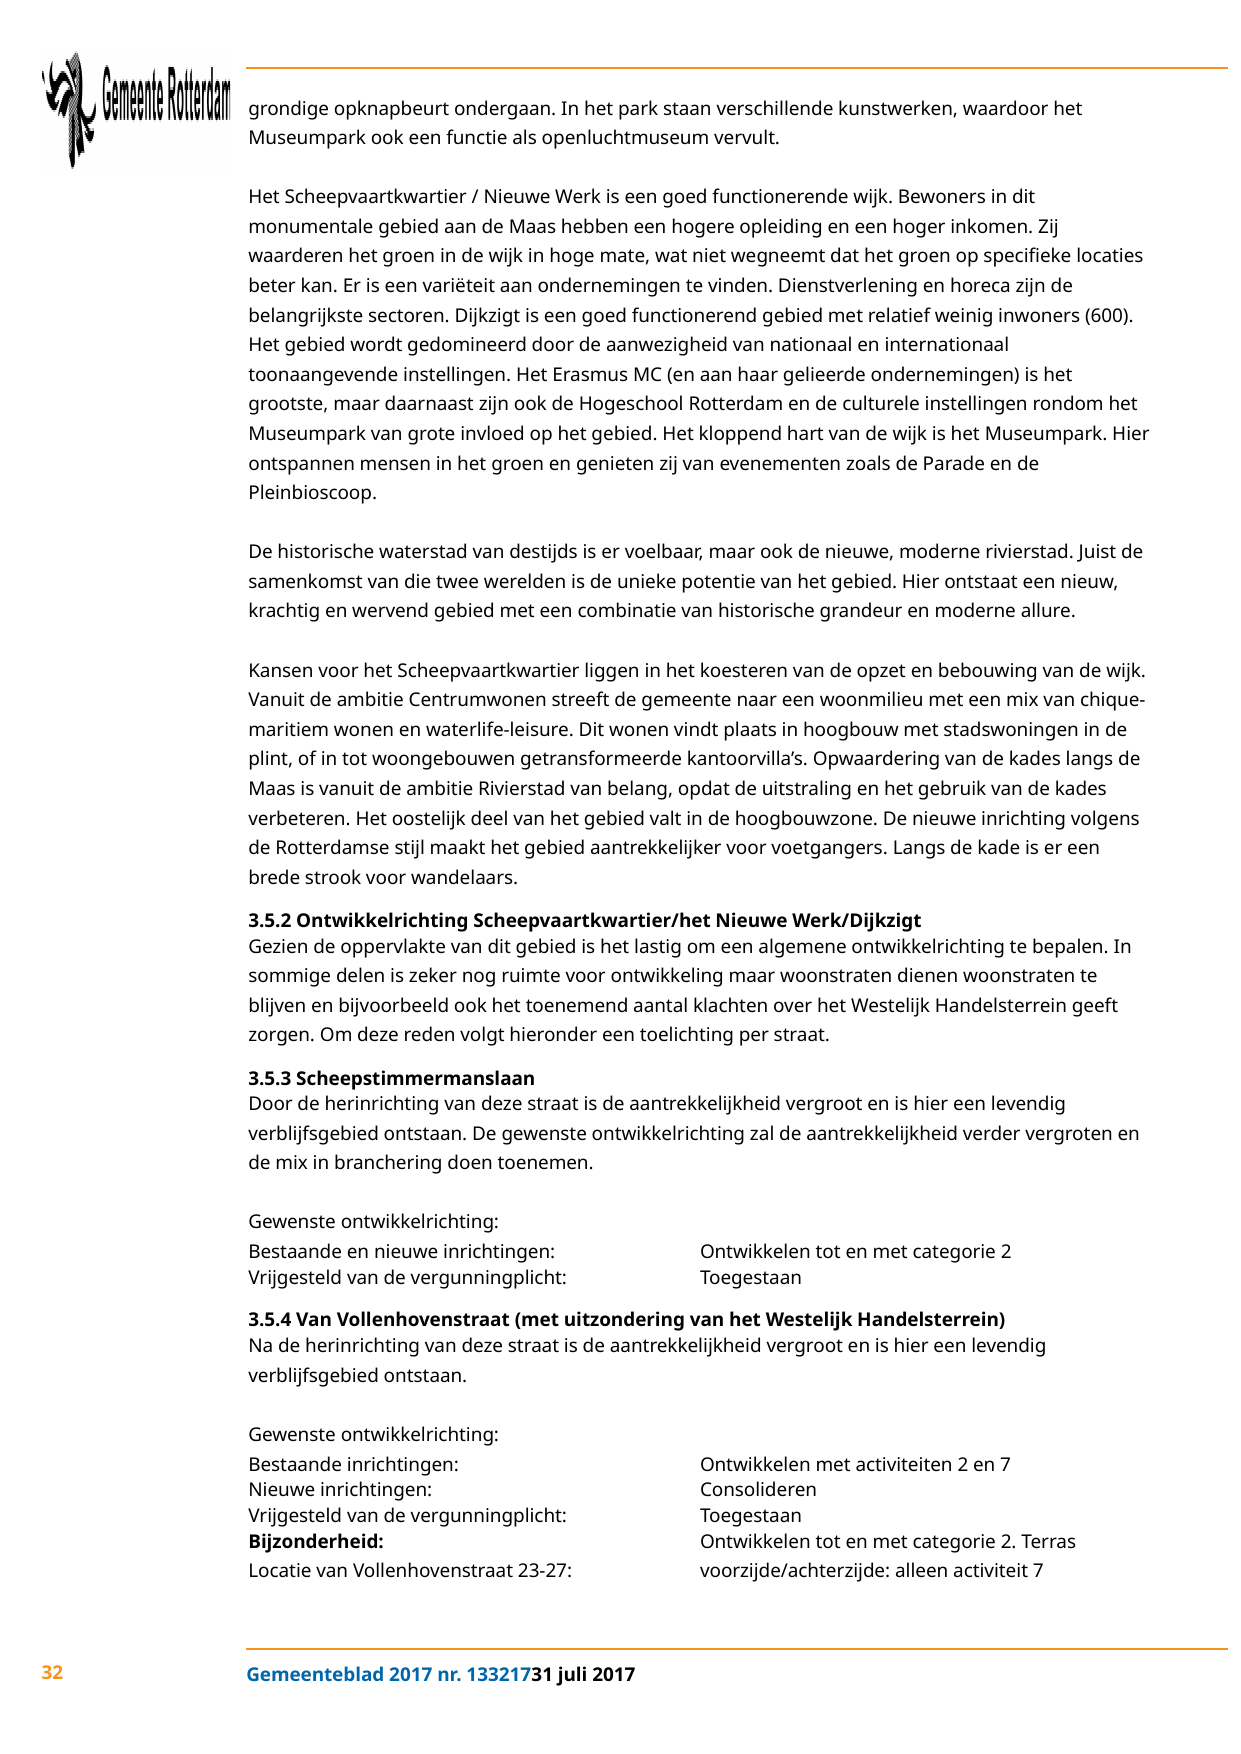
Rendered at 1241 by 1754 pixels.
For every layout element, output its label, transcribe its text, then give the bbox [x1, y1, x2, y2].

table_cell Bijzonderheid: Locatie van Vollenhovenstraat 23-27: [248, 1528, 700, 1583]
table_cell Nieuwe inrichtingen: [248, 1477, 700, 1502]
text Gezien de oppervlakte van dit gebied is het lastig om een algemene ontwikkelrichting te bepalen. In sommige delen is zeker nog ruimte voor ontwikkeling maar woonstraten dienen woonstraten te blijven en bijvoorbeeld ook het toenemend aantal klachten over het Westelijk Handelsterrein geeft zorgen. Om deze reden volgt hieronder een toelichting per straat. [248, 933, 1152, 1047]
table_cell Toegestaan [700, 1264, 1152, 1290]
table_cell Vrijgesteld van de vergunningplicht: [248, 1264, 700, 1290]
table_header Ontwikkelen tot en met categorie 2 [700, 1239, 1152, 1264]
text grondige opknapbeurt ondergaan. In het park staan verschillende kunstwerken, waardoor het Museumpark ook een functie als openluchtmuseum vervult. [248, 95, 1152, 150]
table_header Ontwikkelen met activiteiten 2 en 7 [700, 1451, 1152, 1477]
table_cell Toegestaan [700, 1502, 1152, 1528]
text Het Scheepvaartkwartier / Nieuwe Werk is een goed functionerende wijk. Bewoners in dit monumentale gebied aan de Maas hebben een hogere opleiding en een hoger inkomen. Zij waarderen het groen in de wijk in hoge mate, wat niet wegneemt dat het groen op specifieke locaties beter kan. Er is een variëteit aan ondernemingen te vinden. Dienstverlening en horeca zijn de belangrijkste sectoren. Dijkzigt is een goed functionerend gebied met relatief weinig inwoners (600). Het gebied wordt gedomineerd door de aanwezigheid van nationaal en internationaal toonaangevende instellingen. Het Erasmus MC (en aan haar gelieerde ondernemingen) is het grootste, maar daarnaast zijn ook de Hogeschool Rotterdam en de culturele instellingen rondom het Museumpark van grote invloed op het gebied. Het kloppend hart van de wijk is het Museumpark. Hier ontspannen mensen in het groen en genieten zij van evenementen zoals de Parade en de Pleinbioscoop. [248, 183, 1152, 505]
text Gewenste ontwikkelrichting: [248, 1421, 1152, 1447]
table_cell Consolideren [700, 1477, 1152, 1502]
text Na de herinrichting van deze straat is de aantrekkelijkheid vergroot en is hier een levendig verblijfsgebied ontstaan. [248, 1332, 1152, 1388]
table_header Bestaande en nieuwe inrichtingen: [248, 1239, 700, 1264]
table_cell Vrijgesteld van de vergunningplicht: [248, 1502, 700, 1528]
text 3.5.3 Scheepstimmermanslaan [248, 1065, 1152, 1090]
table_header Bestaande inrichtingen: [248, 1451, 700, 1477]
text 3.5.4 Van Vollenhovenstraat (met uitzondering van het Westelijk Handelsterrein) [248, 1307, 1152, 1332]
text Gewenste ontwikkelrichting: [248, 1209, 1152, 1234]
text 3.5.2 Ontwikkelrichting Scheepvaartkwartier/het Nieuwe Werk/Dijkzigt [248, 907, 1152, 933]
table_cell Ontwikkelen tot en met categorie 2. Terras voorzijde/achterzijde: alleen activiteit 7 [700, 1528, 1152, 1583]
text De historische waterstad van destijds is er voelbaar, maar ook de nieuwe, moderne rivierstad. Juist de samenkomst van die twee werelden is de unieke potentie van het gebied. Hier ontstaat een nieuw, krachtig en wervend gebied met een combinatie van historische grandeur en moderne allure. [248, 538, 1152, 623]
text Door de herinrichting van deze straat is de aantrekkelijkheid vergroot en is hier een levendig verblijfsgebied ontstaan. De gewenste ontwikkelrichting zal de aantrekkelijkheid verder vergroten en de mix in branchering doen toenemen. [248, 1090, 1152, 1175]
picture [41, 47, 231, 172]
text Kansen voor het Scheepvaartkwartier liggen in het koesteren van de opzet en bebouwing van de wijk. Vanuit de ambitie Centrumwonen streeft de gemeente naar een woonmilieu met een mix van chique-maritiem wonen en waterlife-leisure. Dit wonen vindt plaats in hoogbouw met stadswoningen in de plint, of in tot woongebouwen getransformeerde kantoorvilla’s. Opwaardering van de kades langs de Maas is vanuit de ambitie Rivierstad van belang, opdat de uitstraling en het gebruik van de kades verbeteren. Het oostelijk deel van het gebied valt in de hoogbouwzone. De nieuwe inrichting volgens de Rotterdamse stijl maakt het gebied aantrekkelijker voor voetgangers. Langs de kade is er een brede strook voor wandelaars. [248, 657, 1152, 890]
